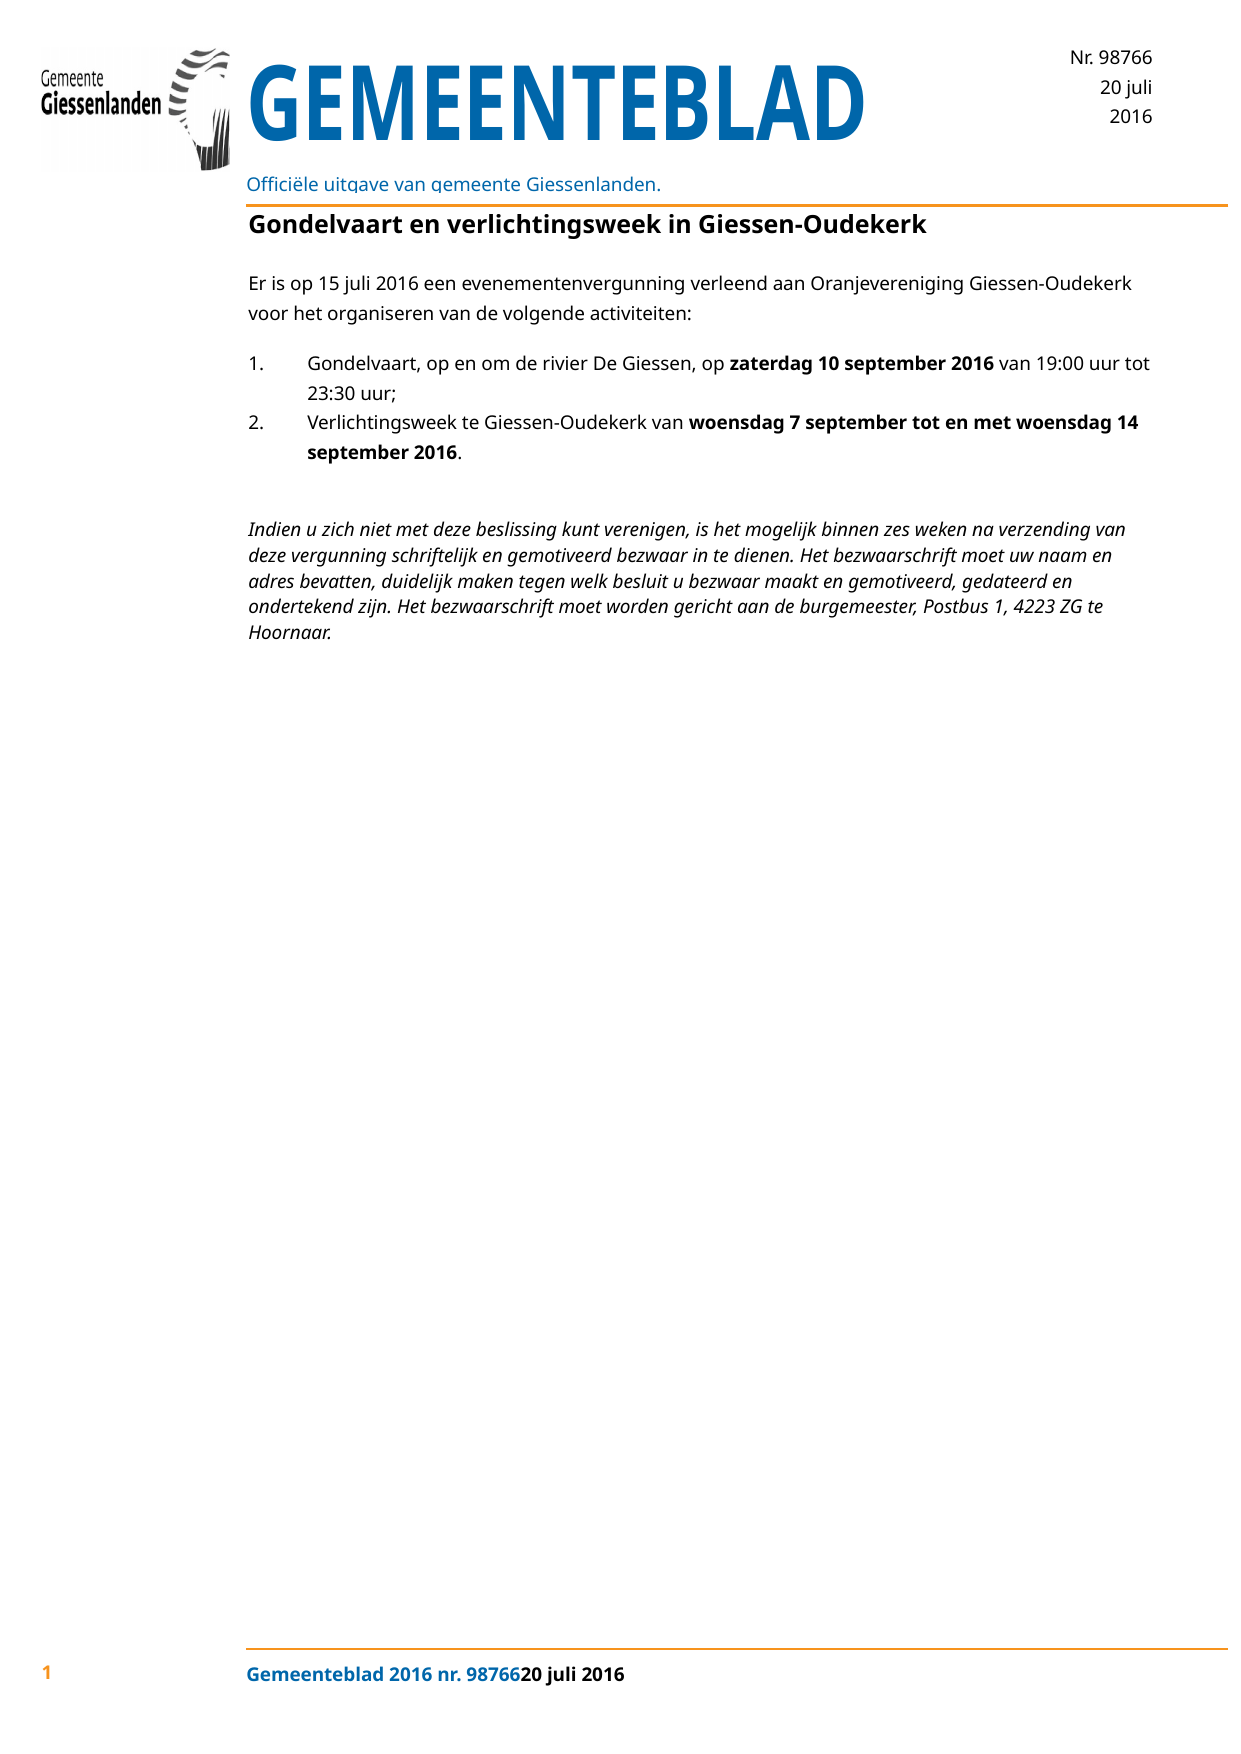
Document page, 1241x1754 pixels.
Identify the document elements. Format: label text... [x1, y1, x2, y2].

picture [41, 47, 231, 172]
text Gondelvaart en verlichtingsweek in Giessen-Oudekerk [248, 207, 1152, 241]
list Verlichtingsweek te Giessen-Oudekerk van woensdag 7 september tot en met woensdag 14 september 2016. [248, 409, 1152, 465]
list Gondelvaart, op en om de rivier De Giessen, op zaterdag 10 september 2016 van 19:00 uur tot 23:30 uur; [248, 350, 1152, 406]
text Er is op 15 juli 2016 een evenementenvergunning verleend aan Oranjevereniging Giessen-Oudekerk voor het organiseren van de volgende activiteiten: [248, 270, 1152, 326]
text Indien u zich niet met deze beslissing kunt verenigen, is het mogelijk binnen zes weken na verzending van deze vergunning schriftelijk en gemotiveerd bezwaar in te dienen. Het bezwaarschrift moet uw naam en adres bevatten, duidelijk maken tegen welk besluit u bezwaar maakt en gemotiveerd, gedateerd en ondertekend zijn. Het bezwaarschrift moet worden gericht aan de burgemeester, Postbus 1, 4223 ZG te Hoornaar. [248, 516, 1152, 645]
